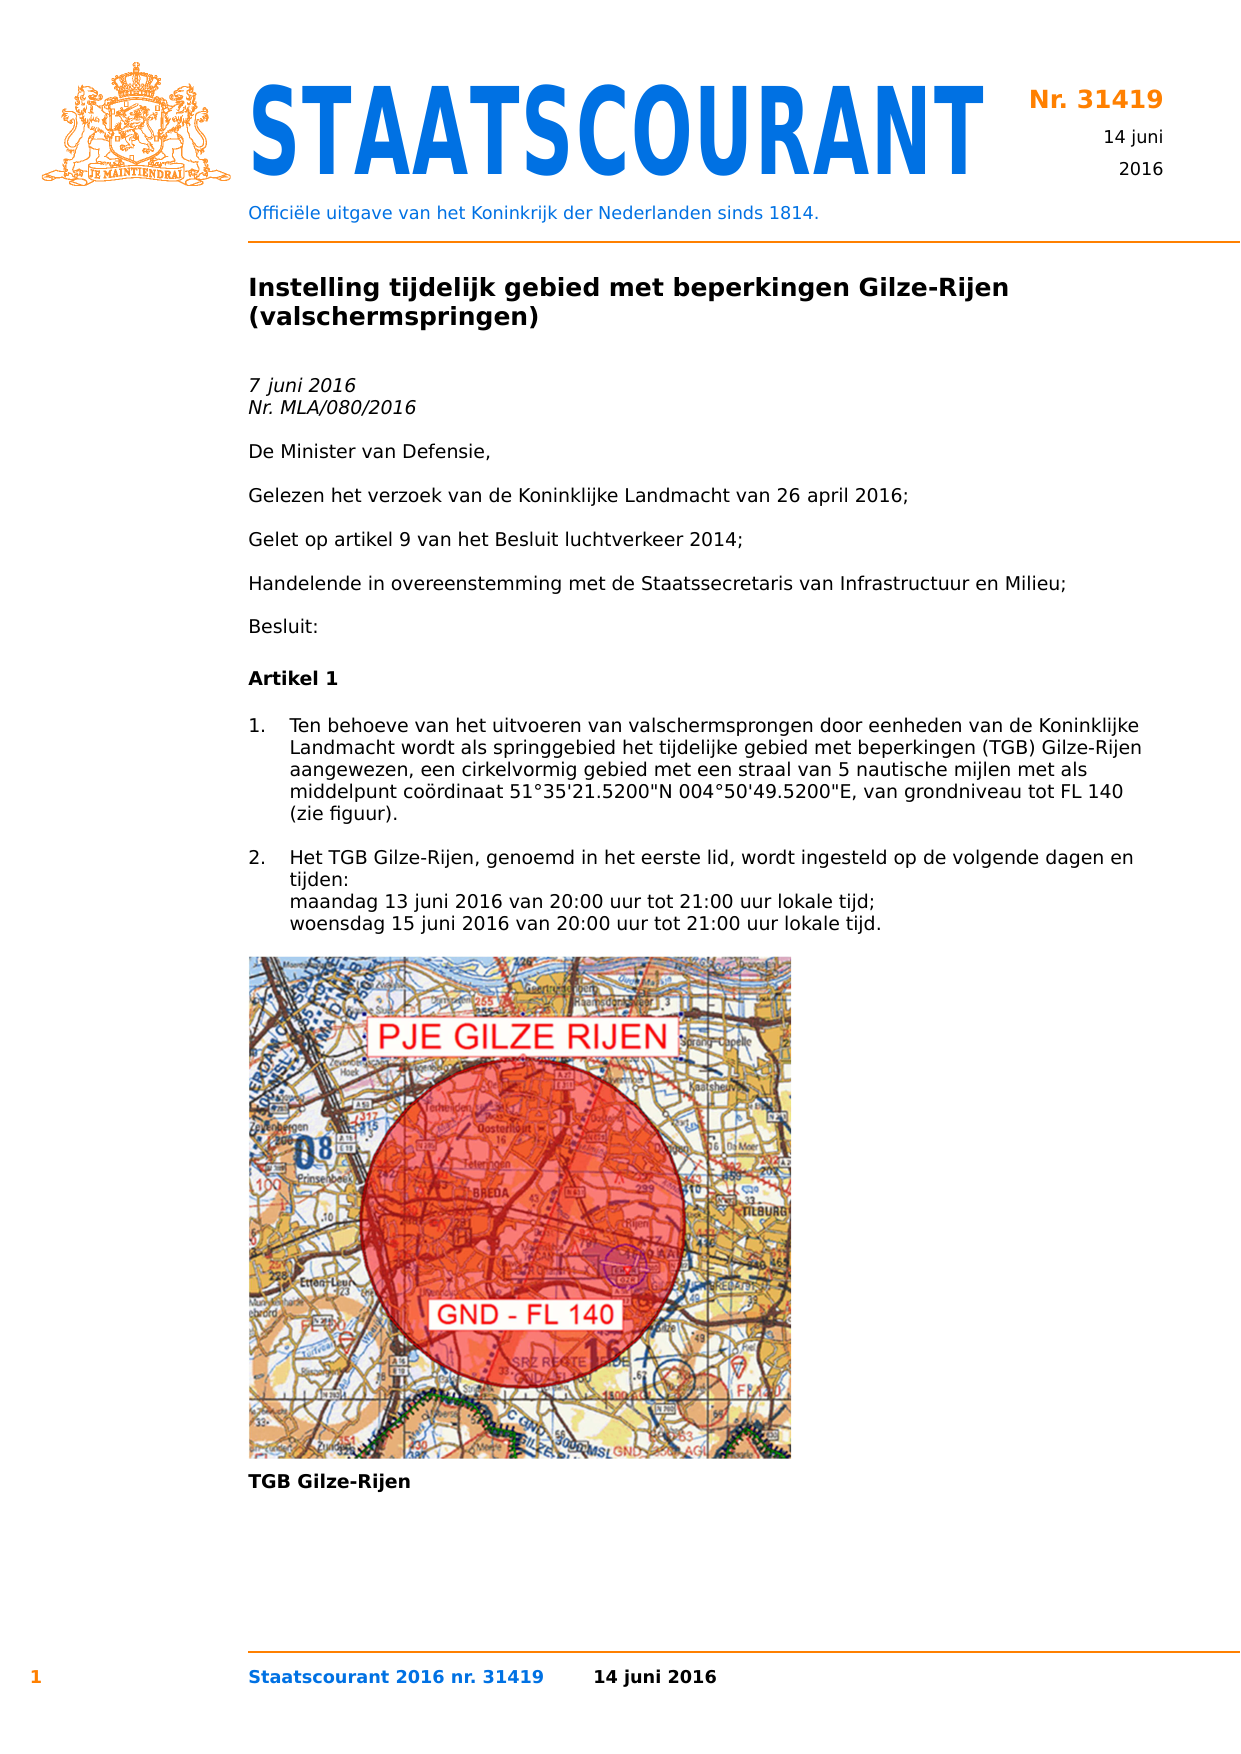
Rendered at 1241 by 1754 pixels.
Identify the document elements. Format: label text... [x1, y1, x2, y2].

text Nr. MLA/080/2016 [248, 397, 1163, 419]
text De Minister van Defensie, [248, 441, 1163, 463]
text maandag 13 juni 2016 van 20:00 uur tot 21:00 uur lokale tijd; [289, 891, 1163, 913]
table_header [25, 62, 248, 241]
text Gelezen het verzoek van de Koninklijke Landmacht van 26 april 2016; [248, 485, 1163, 507]
table_header Nr. 31419 [998, 62, 1240, 121]
text Gelet op artikel 9 van het Besluit luchtverkeer 2014; [248, 529, 1163, 551]
text Handelende in overeenstemming met de Staatssecretaris van Infrastructuur en Milieu; [248, 572, 1163, 594]
text TGB Gilze-Rijen [248, 1471, 791, 1493]
subtitle Instelling tijdelijk gebied met beperkingen Gilze-Rijen (valschermspringen) [248, 273, 1163, 331]
table_cell 14 juni [998, 121, 1240, 153]
text 7 juni 2016 [248, 375, 1163, 397]
text 2. Het TGB Gilze-Rijen, genoemd in het eerste lid, wordt ingesteld op de volgende dagen en tijden: [248, 847, 1163, 891]
table_cell Officiële uitgave van het Koninkrijk der Nederlanden sinds 1814. [248, 203, 1240, 241]
picture [248, 956, 792, 1459]
text 1. Ten behoeve van het uitvoeren van valschermsprongen door eenheden van de Koninklijke Landmacht wordt als springgebied het tijdelijke gebied met beperkingen (TGB) Gilze-Rijen aangewezen, een cirkelvormig gebied met een straal van 5 nautische mijlen met als middelpunt coördinaat 51°35'21.5200"N 004°50'49.5200"E, van grondniveau tot FL 140 (zie figuur). [248, 715, 1163, 825]
table_header STAATSCOURANT [248, 62, 998, 203]
text Besluit: [248, 616, 1163, 638]
subtitle Artikel 1 [248, 668, 1163, 690]
text woensdag 15 juni 2016 van 20:00 uur tot 21:00 uur lokale tijd. [289, 913, 1163, 935]
picture [41, 62, 231, 186]
table_cell 2016 [998, 153, 1240, 203]
